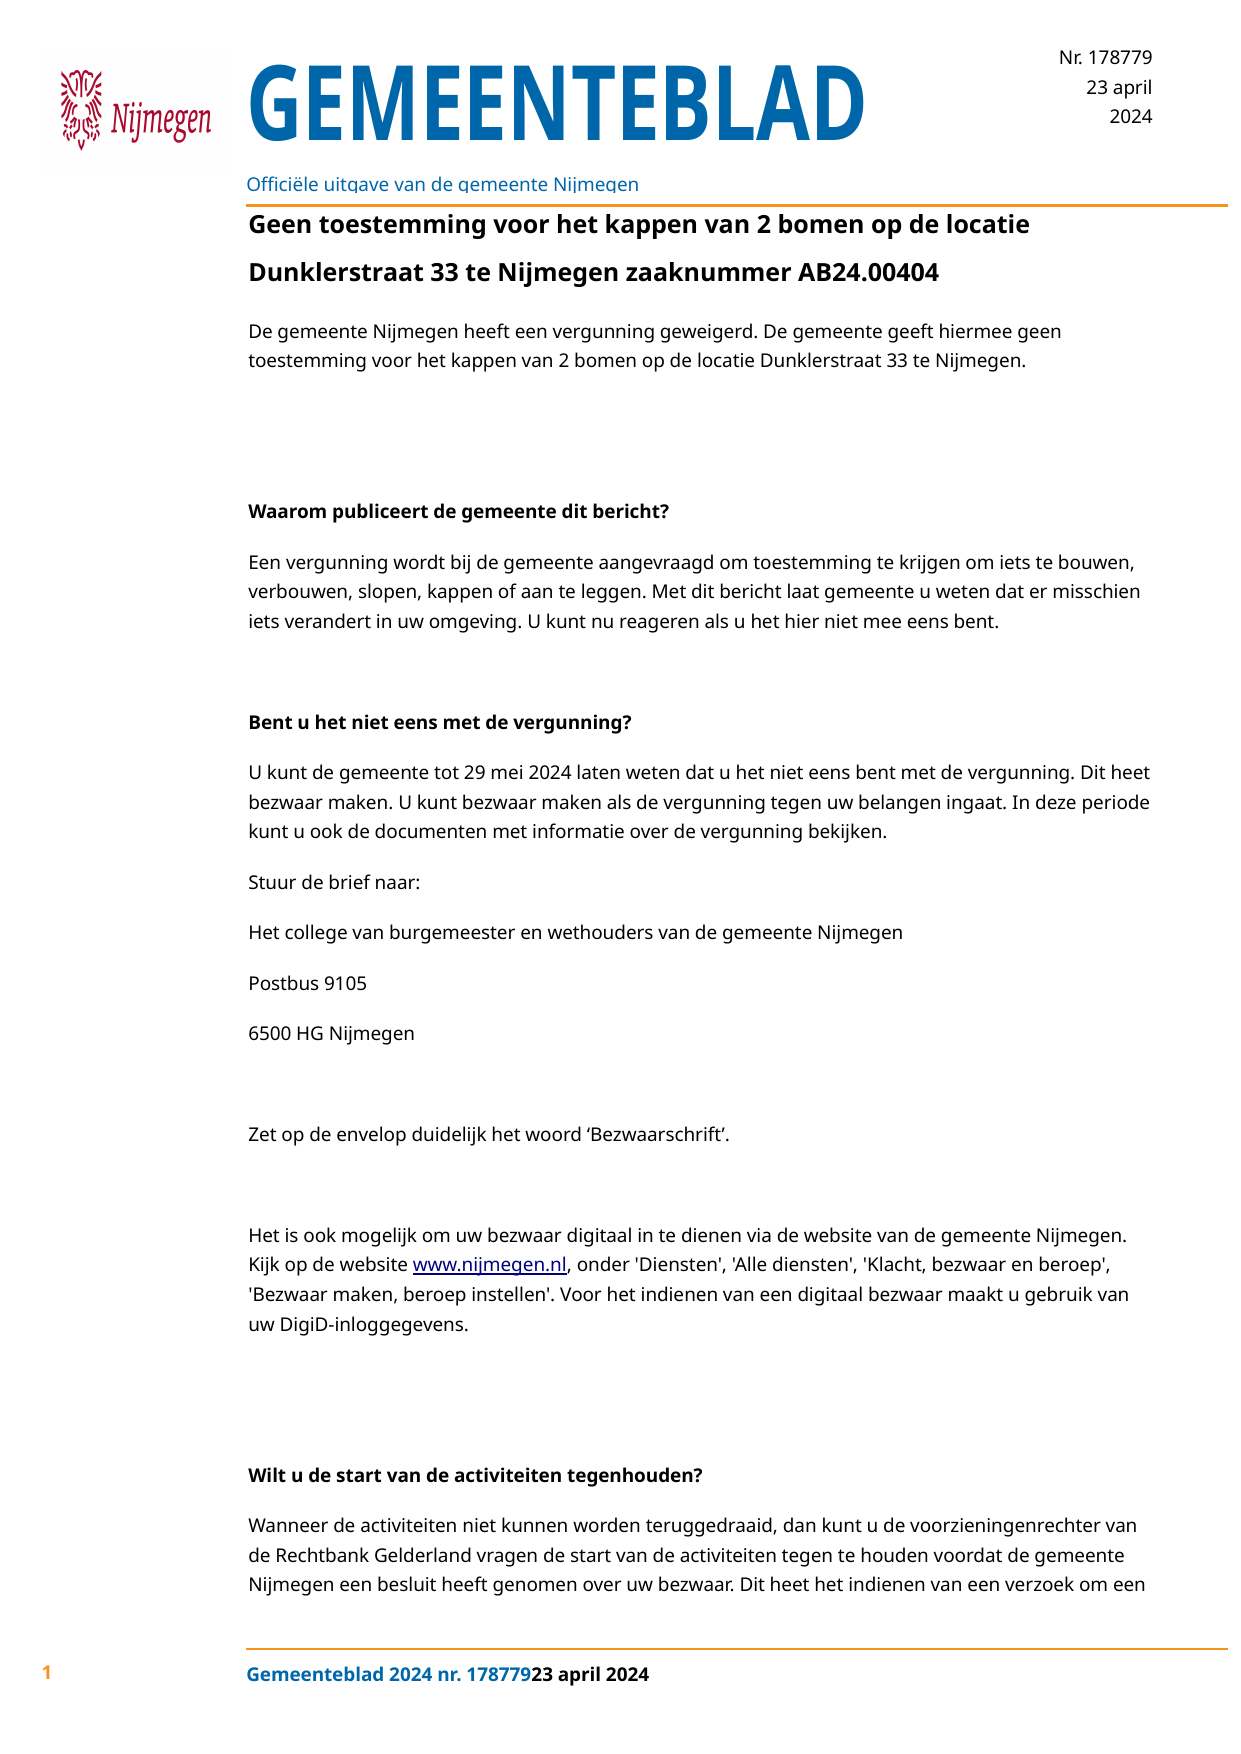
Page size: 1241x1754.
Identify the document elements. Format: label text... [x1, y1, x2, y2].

text Bent u het niet eens met de vergunning? [248, 709, 1152, 735]
text Het college van burgemeester en wethouders van de gemeente Nijmegen [248, 919, 1152, 945]
text De gemeente Nijmegen heeft een vergunning geweigerd. De gemeente geeft hiermee geen toestemming voor het kappen van 2 bomen op de locatie Dunklerstraat 33 te Nijmegen. [248, 318, 1152, 373]
text U kunt de gemeente tot 29 mei 2024 laten weten dat u het niet eens bent met de vergunning. Dit heet bezwaar maken. U kunt bezwaar maken als de vergunning tegen uw belangen ingaat. In deze periode kunt u ook de documenten met informatie over de vergunning bekijken. [248, 759, 1152, 844]
text Stuur de brief naar: [248, 869, 1152, 895]
text Het is ook mogelijk om uw bezwaar digitaal in te dienen via de website van de gemeente Nijmegen. Kijk op de website www.nijmegen.nl, onder 'Diensten', 'Alle diensten', 'Klacht, bezwaar en beroep', 'Bezwaar maken, beroep instellen'. Voor het indienen van een digitaal bezwaar maakt u gebruik van uw DigiD-inloggegevens. [248, 1222, 1152, 1337]
text Wanneer de activiteiten niet kunnen worden teruggedraaid, dan kunt u de voorzieningenrechter van de Rechtbank Gelderland vragen de start van de activiteiten tegen te houden voordat de gemeente Nijmegen een besluit heeft genomen over uw bezwaar. Dit heet het indienen van een verzoek om een [248, 1512, 1152, 1597]
picture [41, 47, 231, 172]
text Zet op de envelop duidelijk het woord ‘Bezwaarschrift’. [248, 1121, 1152, 1147]
text Waarom publiceert de gemeente dit bericht? [248, 499, 1152, 524]
text Een vergunning wordt bij de gemeente aangevraagd om toestemming te krijgen om iets te bouwen, verbouwen, slopen, kappen of aan te leggen. Met dit bericht laat gemeente u weten dat er misschien iets verandert in uw omgeving. U kunt nu reageren als u het hier niet mee eens bent. [248, 549, 1152, 634]
text 6500 HG Nijmegen [248, 1020, 1152, 1046]
text Wilt u de start van de activiteiten tegenhouden? [248, 1462, 1152, 1488]
text Postbus 9105 [248, 970, 1152, 996]
text Geen toestemming voor het kappen van 2 bomen op de locatie Dunklerstraat 33 te Nijmegen zaaknummer AB24.00404 [248, 207, 1152, 288]
